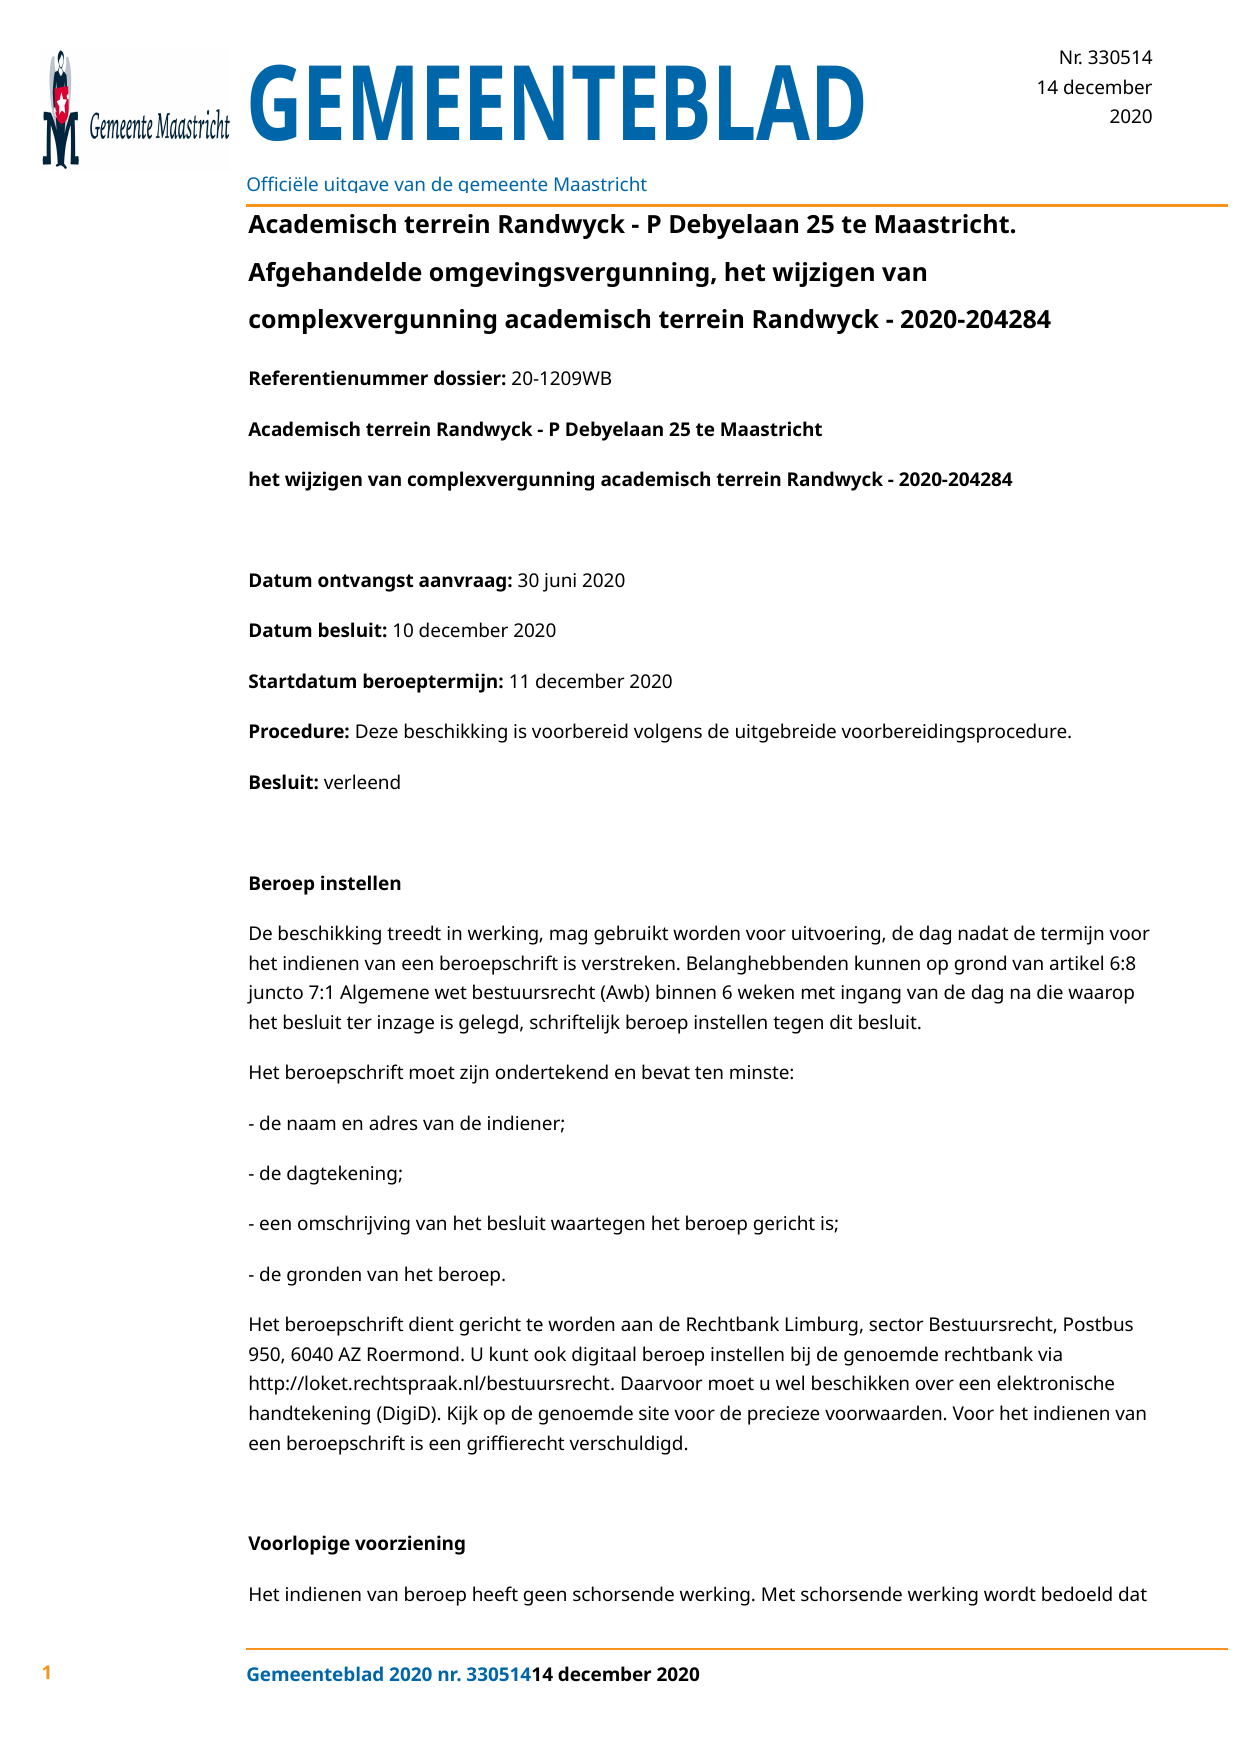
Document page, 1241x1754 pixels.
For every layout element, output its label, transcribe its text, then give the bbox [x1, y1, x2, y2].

text het wijzigen van complexvergunning academisch terrein Randwyck - 2020-204284 [248, 466, 1152, 492]
text Voorlopige voorziening [248, 1531, 1152, 1556]
text Datum ontvangst aanvraag: 30 juni 2020 [248, 567, 1152, 593]
text - de dagtekening; [248, 1160, 1152, 1186]
text De beschikking treedt in werking, mag gebruikt worden voor uitvoering, de dag nadat de termijn voor het indienen van een beroepschrift is verstreken. Belanghebbenden kunnen op grond van artikel 6:8 juncto 7:1 Algemene wet bestuursrecht (Awb) binnen 6 weken met ingang van de dag na die waarop het besluit ter inzage is gelegd, schriftelijk beroep instellen tegen dit besluit. [248, 920, 1152, 1034]
picture [41, 47, 231, 172]
text Referentienummer dossier: 20-1209WB [248, 366, 1152, 391]
text - een omschrijving van het besluit waartegen het beroep gericht is; [248, 1211, 1152, 1236]
text Startdatum beroeptermijn: 11 december 2020 [248, 668, 1152, 694]
text Academisch terrein Randwyck - P Debyelaan 25 te Maastricht. Afgehandelde omgevingsvergunning, het wijzigen van complexvergunning academisch terrein Randwyck - 2020-204284 [248, 207, 1152, 336]
text Beroep instellen [248, 870, 1152, 895]
text Het beroepschrift dient gericht te worden aan de Rechtbank Limburg, sector Bestuursrecht, Postbus 950, 6040 AZ Roermond. U kunt ook digitaal beroep instellen bij de genoemde rechtbank via http://loket.rechtspraak.nl/bestuursrecht. Daarvoor moet u wel beschikken over een elektronische handtekening (DigiD). Kijk op de genoemde site voor de precieze voorwaarden. Voor het indienen van een beroepschrift is een griffierecht verschuldigd. [248, 1311, 1152, 1455]
text - de naam en adres van de indiener; [248, 1110, 1152, 1135]
text Procedure: Deze beschikking is voorbereid volgens de uitgebreide voorbereidingsprocedure. [248, 718, 1152, 744]
text Het indienen van beroep heeft geen schorsende werking. Met schorsende werking wordt bedoeld dat [248, 1581, 1152, 1607]
text Besluit: verleend [248, 769, 1152, 794]
text - de gronden van het beroep. [248, 1261, 1152, 1287]
text Academisch terrein Randwyck - P Debyelaan 25 te Maastricht [248, 416, 1152, 442]
text Het beroepschrift moet zijn ondertekend en bevat ten minste: [248, 1059, 1152, 1085]
text Datum besluit: 10 december 2020 [248, 618, 1152, 643]
